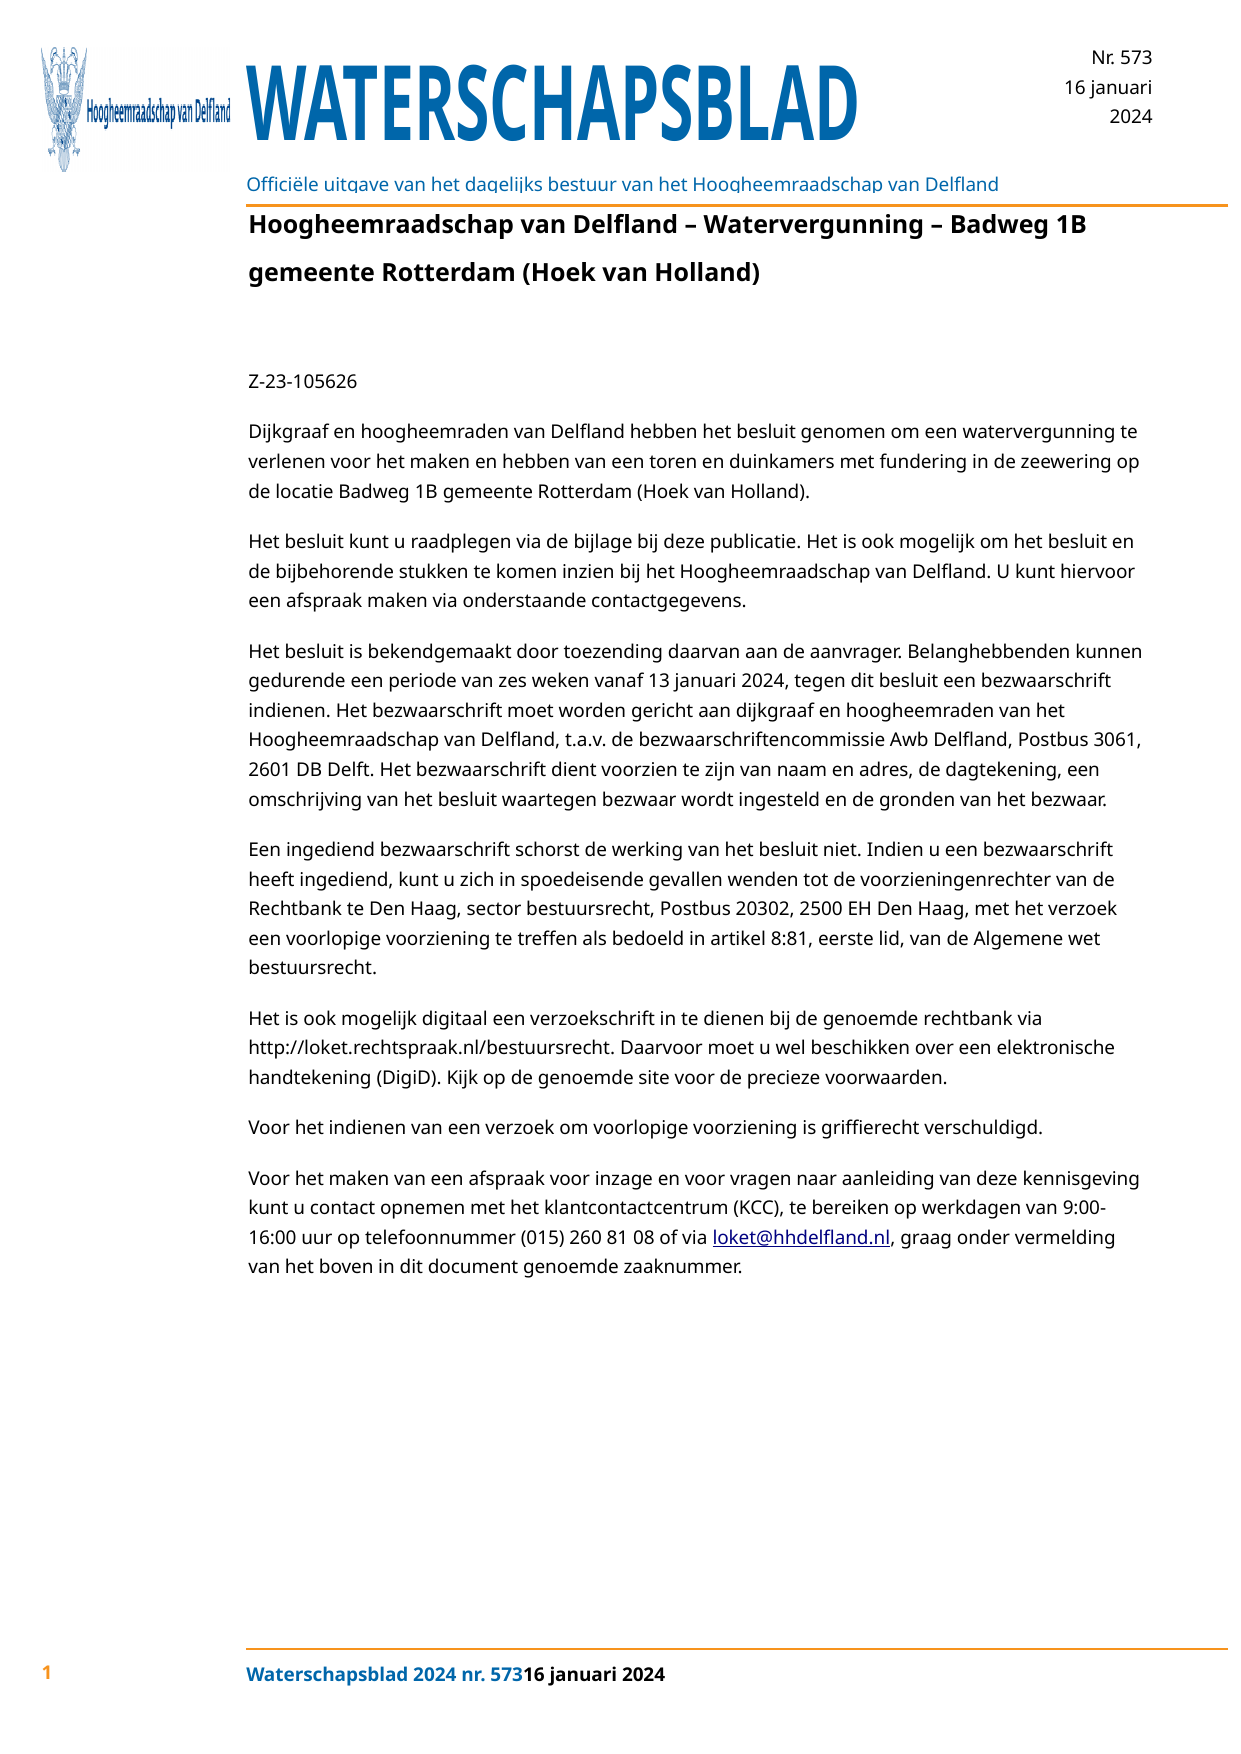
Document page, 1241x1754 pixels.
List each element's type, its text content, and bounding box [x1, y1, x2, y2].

text Het is ook mogelijk digitaal een verzoekschrift in te dienen bij de genoemde rechtbank via http://loket.rechtspraak.nl/bestuursrecht. Daarvoor moet u wel beschikken over een elektronische handtekening (DigiD). Kijk op de genoemde site voor de precieze voorwaarden. [248, 1005, 1152, 1090]
text Een ingediend bezwaarschrift schorst de werking van het besluit niet. Indien u een bezwaarschrift heeft ingediend, kunt u zich in spoedeisende gevallen wenden tot de voorzieningenrechter van de Rechtbank te Den Haag, sector bestuursrecht, Postbus 20302, 2500 EH Den Haag, met het verzoek een voorlopige voorziening te treffen als bedoeld in artikel 8:81, eerste lid, van de Algemene wet bestuursrecht. [248, 836, 1152, 980]
text Het besluit kunt u raadplegen via de bijlage bij deze publicatie. Het is ook mogelijk om het besluit en de bijbehorende stukken te komen inzien bij het Hoogheemraadschap van Delfland. U kunt hiervoor een afspraak maken via onderstaande contactgegevens. [248, 528, 1152, 613]
text Hoogheemraadschap van Delfland – Watervergunning – Badweg 1B gemeente Rotterdam (Hoek van Holland) [248, 207, 1152, 288]
picture [41, 47, 231, 172]
text Het besluit is bekendgemaakt door toezending daarvan aan de aanvrager. Belanghebbenden kunnen gedurende een periode van zes weken vanaf 13 januari 2024, tegen dit besluit een bezwaarschrift indienen. Het bezwaarschrift moet worden gericht aan dijkgraaf en hoogheemraden van het Hoogheemraadschap van Delfland, t.a.v. de bezwaarschriftencommissie Awb Delfland, Postbus 3061, 2601 DB Delft. Het bezwaarschrift dient voorzien te zijn van naam en adres, de dagtekening, een omschrijving van het besluit waartegen bezwaar wordt ingesteld en de gronden van het bezwaar. [248, 638, 1152, 812]
text Voor het maken van een afspraak voor inzage en voor vragen naar aanleiding van deze kennisgeving kunt u contact opnemen met het klantcontactcentrum (KCC), te bereiken op werkdagen van 9:00-16:00 uur op telefoonnummer (015) 260 81 08 of via loket@hhdelfland.nl, graag onder vermelding van het boven in dit document genoemde zaaknummer. [248, 1165, 1152, 1279]
text Dijkgraaf en hoogheemraden van Delfland hebben het besluit genomen om een watervergunning te verlenen voor het maken en hebben van een toren en duinkamers met fundering in de zeewering op de locatie Badweg 1B gemeente Rotterdam (Hoek van Holland). [248, 419, 1152, 504]
text Z-23-105626 [248, 368, 1152, 394]
text Voor het indienen van een verzoek om voorlopige voorziening is griffierecht verschuldigd. [248, 1114, 1152, 1140]
